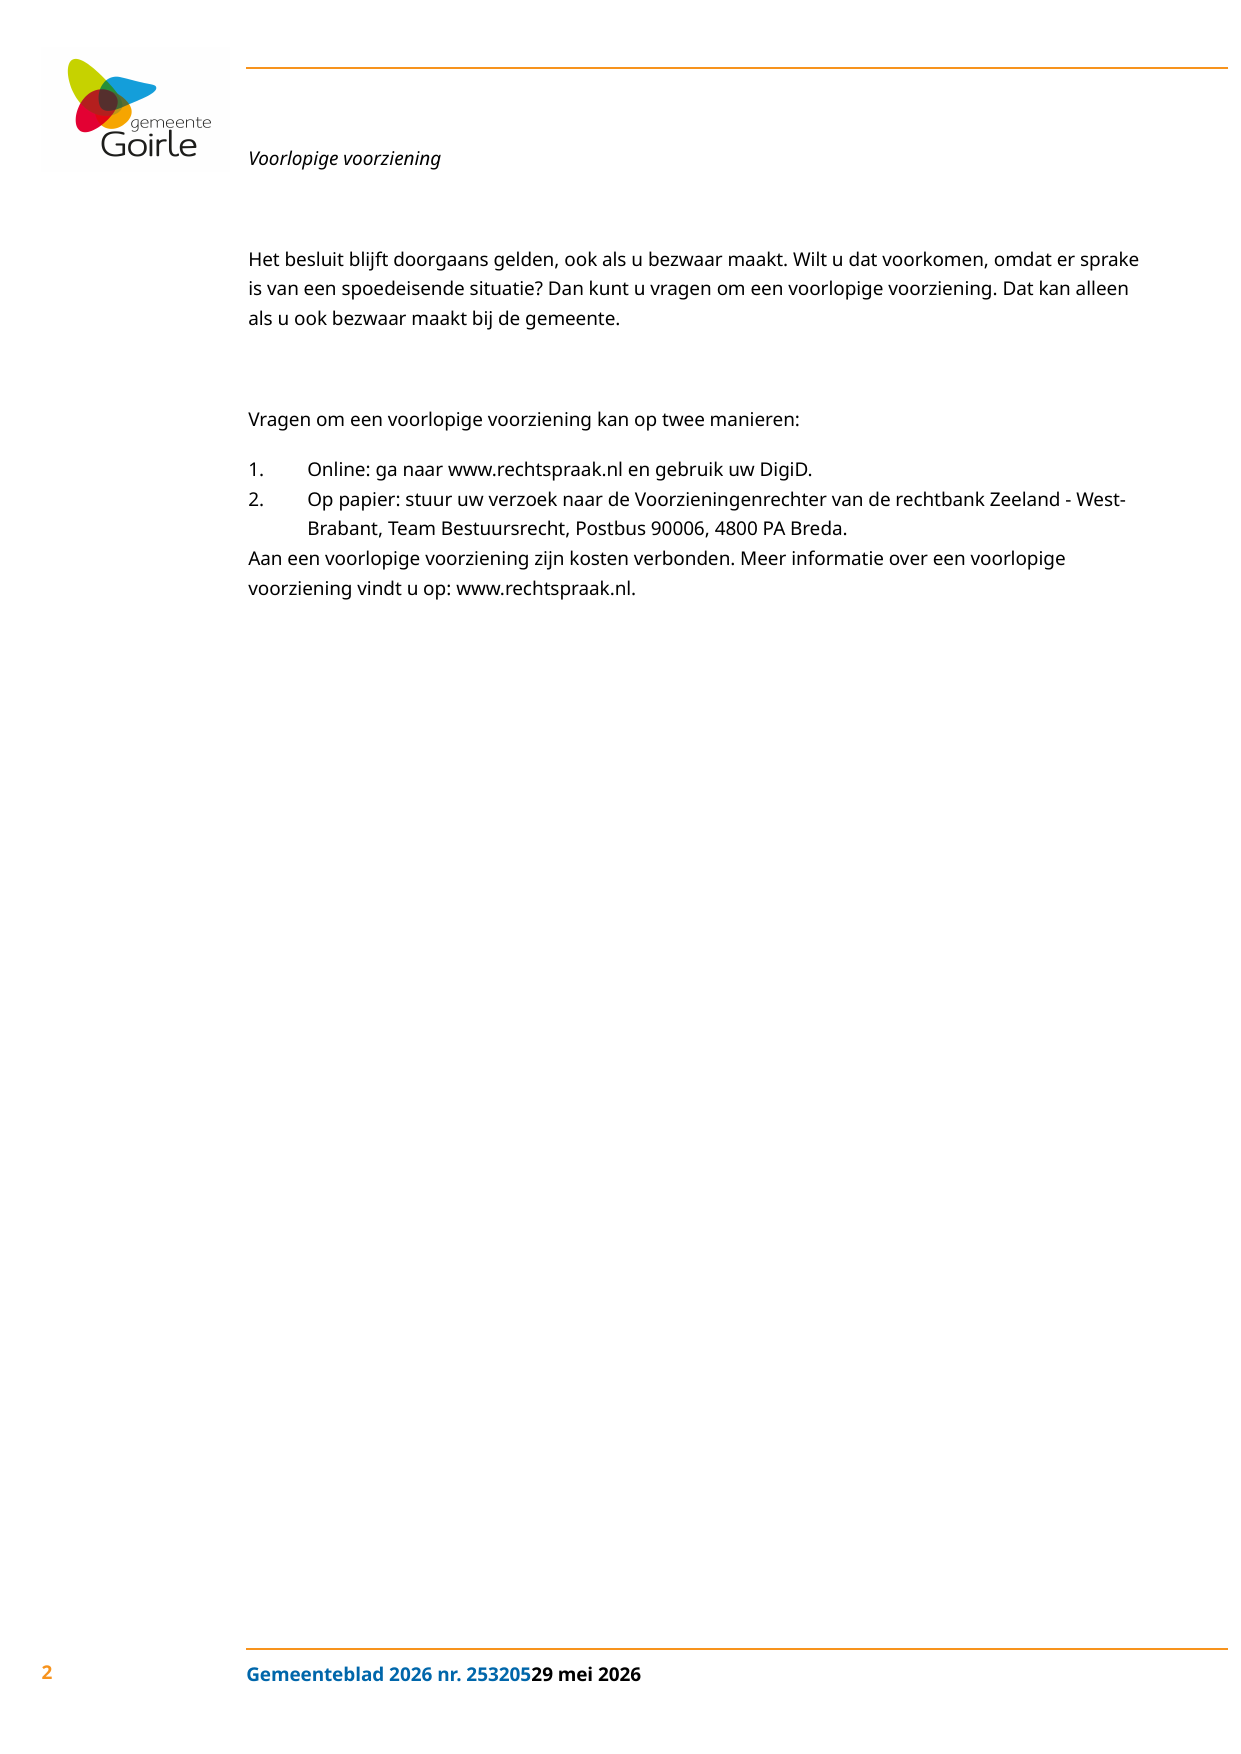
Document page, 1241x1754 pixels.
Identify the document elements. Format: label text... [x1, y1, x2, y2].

picture [41, 47, 231, 172]
list Online: ga naar www.rechtspraak.nl en gebruik uw DigiD. [248, 456, 1152, 482]
text Vragen om een voorlopige voorziening kan op twee manieren: [248, 406, 1152, 432]
text Het besluit blijft doorgaans gelden, ook als u bezwaar maakt. Wilt u dat voorkomen, omdat er sprake is van een spoedeisende situatie? Dan kunt u vragen om een voorlopige voorziening. Dat kan alleen als u ook bezwaar maakt bij de gemeente. [248, 246, 1152, 331]
text Voorlopige voorziening [248, 145, 1152, 171]
list Op papier: stuur uw verzoek naar de Voorzieningenrechter van de rechtbank Zeeland - West-Brabant, Team Bestuursrecht, Postbus 90006, 4800 PA Breda. [248, 486, 1152, 541]
text Aan een voorlopige voorziening zijn kosten verbonden. Meer informatie over een voorlopige voorziening vindt u op: www.rechtspraak.nl. [248, 545, 1152, 601]
